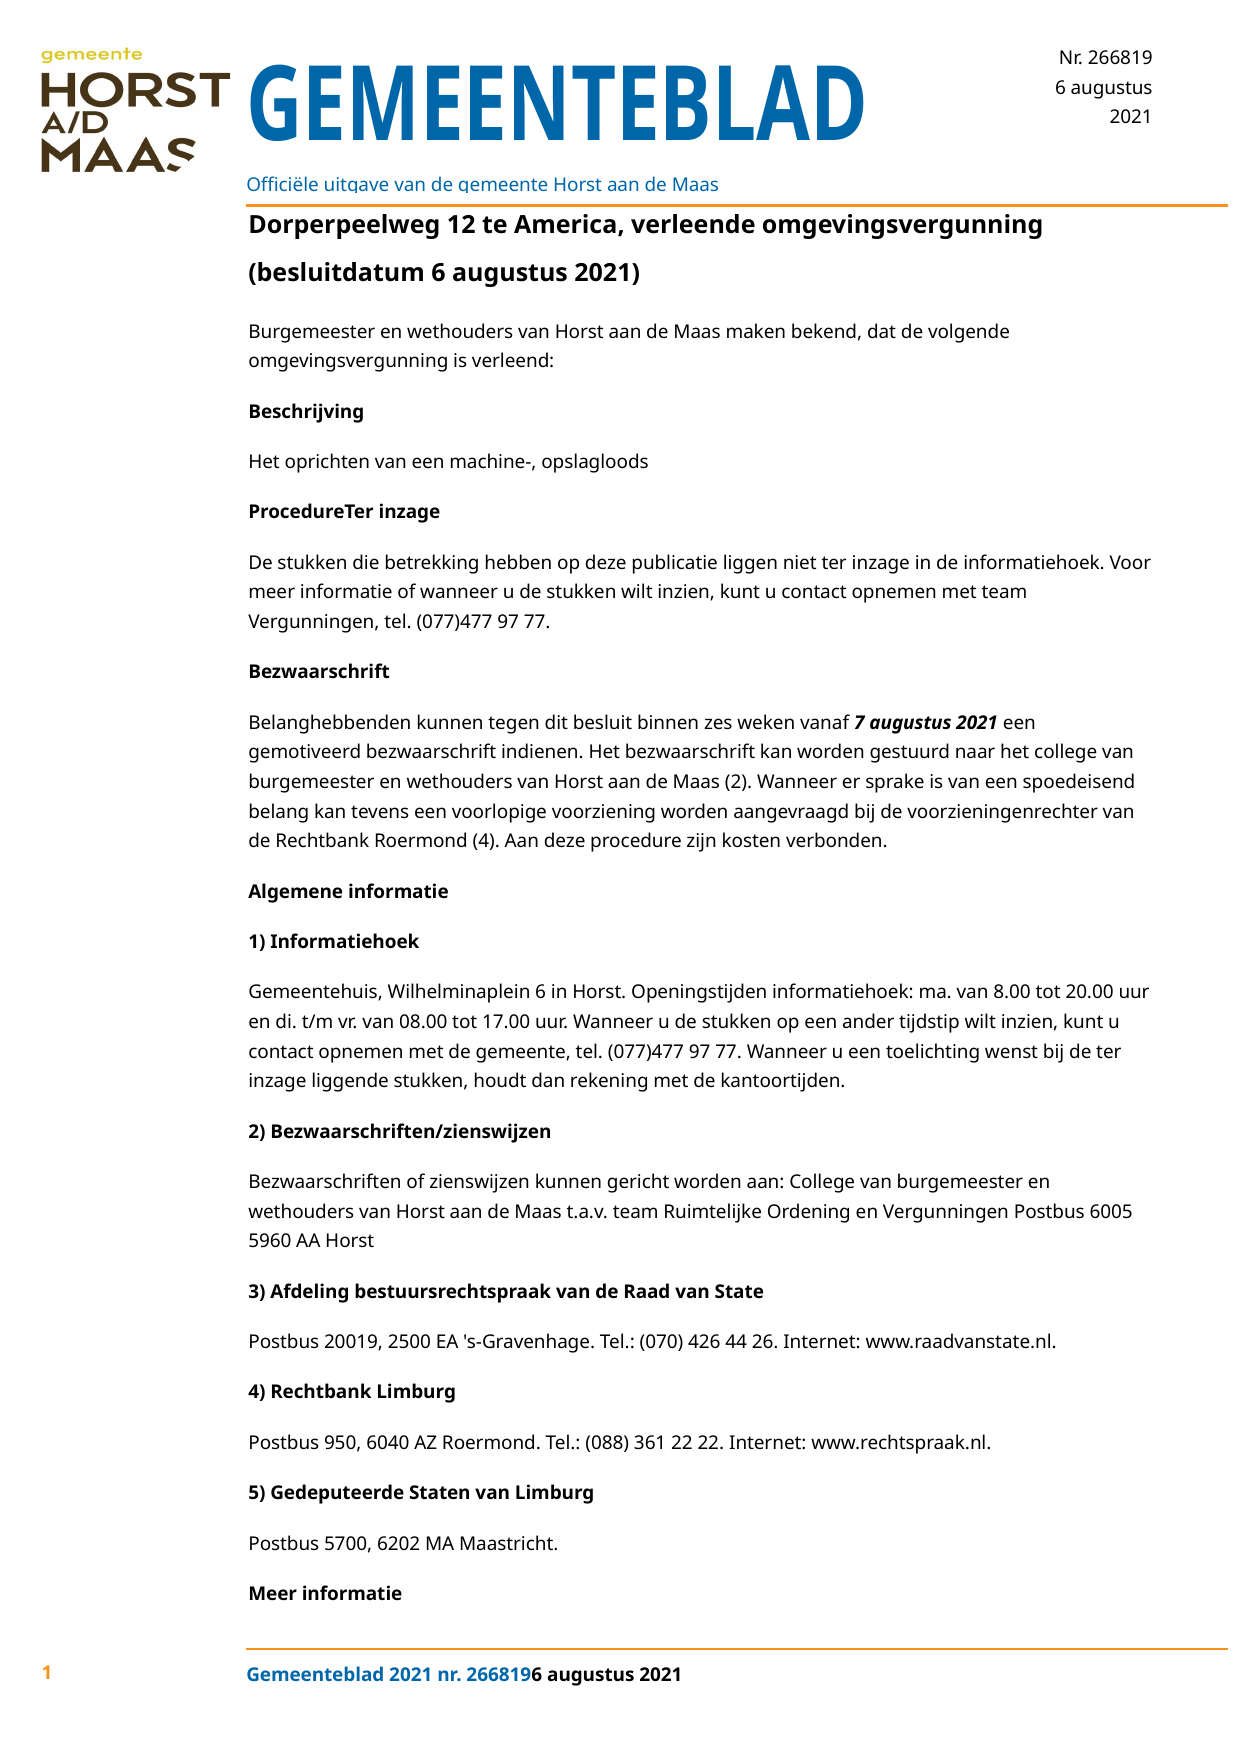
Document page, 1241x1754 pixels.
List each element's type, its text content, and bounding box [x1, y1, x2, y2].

text Het oprichten van een machine-, opslagloods [248, 448, 1152, 474]
text Belanghebbenden kunnen tegen dit besluit binnen zes weken vanaf 7 augustus 2021 een gemotiveerd bezwaarschrift indienen. Het bezwaarschrift kan worden gestuurd naar het college van burgemeester en wethouders van Horst aan de Maas (2). Wanneer er sprake is van een spoedeisend belang kan tevens een voorlopige voorziening worden aangevraagd bij de voorzieningenrechter van de Rechtbank Roermond (4). Aan deze procedure zijn kosten verbonden. [248, 709, 1152, 853]
text Bezwaarschrift [248, 659, 1152, 684]
text ProcedureTer inzage [248, 499, 1152, 524]
text Bezwaarschriften of zienswijzen kunnen gericht worden aan: College van burgemeester en wethouders van Horst aan de Maas t.a.v. team Ruimtelijke Ordening en Vergunningen Postbus 6005 5960 AA Horst [248, 1168, 1152, 1253]
text Postbus 5700, 6202 MA Maastricht. [248, 1530, 1152, 1556]
text Dorperpeelweg 12 te America, verleende omgevingsvergunning (besluitdatum 6 augustus 2021) [248, 207, 1152, 288]
text Algemene informatie [248, 878, 1152, 904]
text Meer informatie [248, 1580, 1152, 1606]
text 2) Bezwaarschriften/zienswijzen [248, 1118, 1152, 1144]
text Postbus 950, 6040 AZ Roermond. Tel.: (088) 361 22 22. Internet: www.rechtspraak.nl. [248, 1429, 1152, 1455]
text 5) Gedeputeerde Staten van Limburg [248, 1479, 1152, 1505]
text De stukken die betrekking hebben op deze publicatie liggen niet ter inzage in de informatiehoek. Voor meer informatie of wanneer u de stukken wilt inzien, kunt u contact opnemen met team Vergunningen, tel. (077)477 97 77. [248, 549, 1152, 634]
text 4) Rechtbank Limburg [248, 1379, 1152, 1404]
picture [41, 47, 231, 172]
text Beschrijving [248, 398, 1152, 424]
text Gemeentehuis, Wilhelminaplein 6 in Horst. Openingstijden informatiehoek: ma. van 8.00 tot 20.00 uur en di. t/m vr. van 08.00 tot 17.00 uur. Wanneer u de stukken op een ander tijdstip wilt inzien, kunt u contact opnemen met de gemeente, tel. (077)477 97 77. Wanneer u een toelichting wenst bij de ter inzage liggende stukken, houdt dan rekening met de kantoortijden. [248, 979, 1152, 1093]
text Postbus 20019, 2500 EA 's-Gravenhage. Tel.: (070) 426 44 26. Internet: www.raadvanstate.nl. [248, 1328, 1152, 1354]
text Burgemeester en wethouders van Horst aan de Maas maken bekend, dat de volgende omgevingsvergunning is verleend: [248, 318, 1152, 373]
text 3) Afdeling bestuursrechtspraak van de Raad van State [248, 1278, 1152, 1304]
text 1) Informatiehoek [248, 928, 1152, 954]
